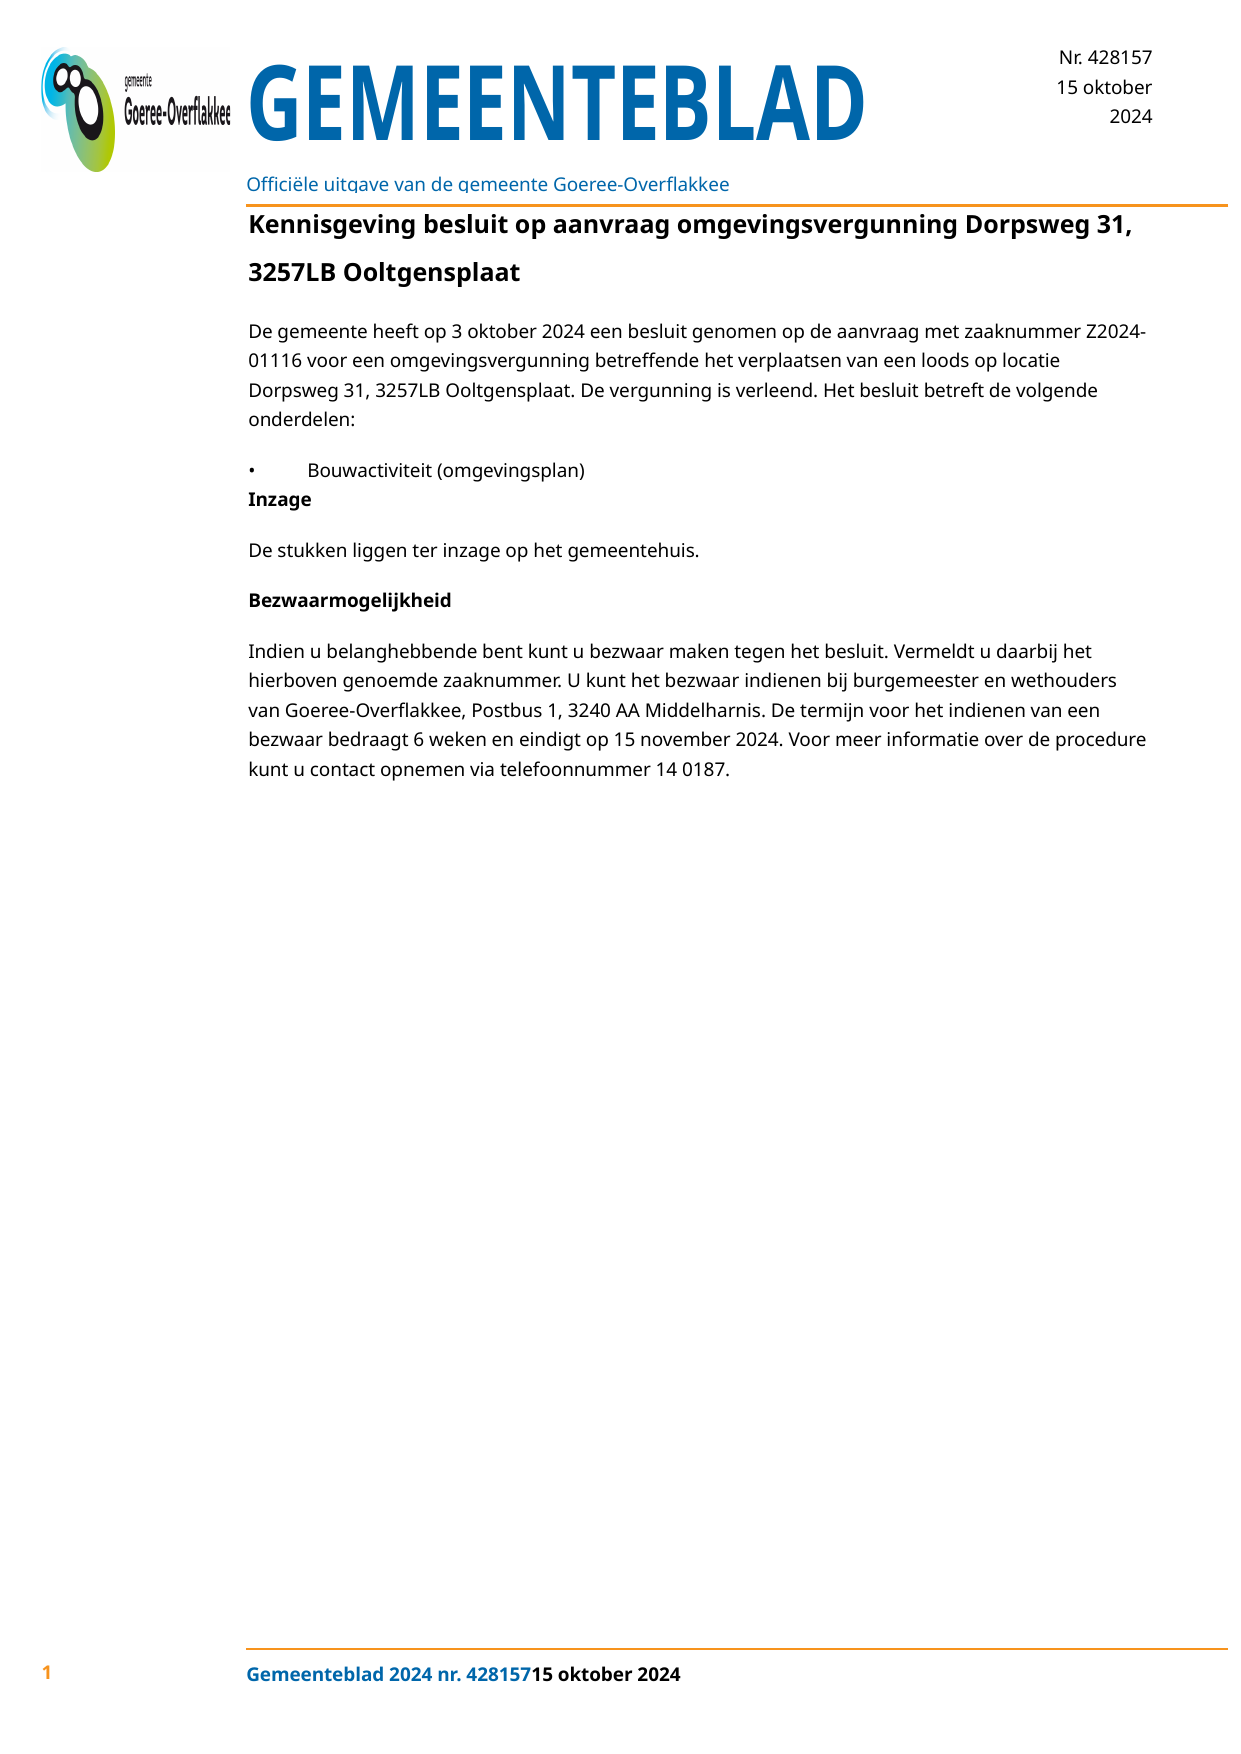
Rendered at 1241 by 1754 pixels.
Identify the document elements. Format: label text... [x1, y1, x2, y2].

text Inzage [248, 487, 1152, 512]
text Bezwaarmogelijkheid [248, 587, 1152, 613]
picture [41, 47, 231, 172]
text De stukken liggen ter inzage op het gemeentehuis. [248, 537, 1152, 563]
list Bouwactiviteit (omgevingsplan) [248, 457, 1152, 483]
text Indien u belanghebbende bent kunt u bezwaar maken tegen het besluit. Vermeldt u daarbij het hierboven genoemde zaaknummer. U kunt het bezwaar indienen bij burgemeester en wethouders van Goeree-Overflakkee, Postbus 1, 3240 AA Middelharnis. De termijn voor het indienen van een bezwaar bedraagt 6 weken en eindigt op 15 november 2024. Voor meer informatie over de procedure kunt u contact opnemen via telefoonnummer 14 0187. [248, 638, 1152, 782]
text Kennisgeving besluit op aanvraag omgevingsvergunning Dorpsweg 31, 3257LB Ooltgensplaat [248, 207, 1152, 288]
text De gemeente heeft op 3 oktober 2024 een besluit genomen op de aanvraag met zaaknummer Z2024-01116 voor een omgevingsvergunning betreffende het verplaatsen van een loods op locatie Dorpsweg 31, 3257LB Ooltgensplaat. De vergunning is verleend. Het besluit betreft de volgende onderdelen: [248, 318, 1152, 432]
